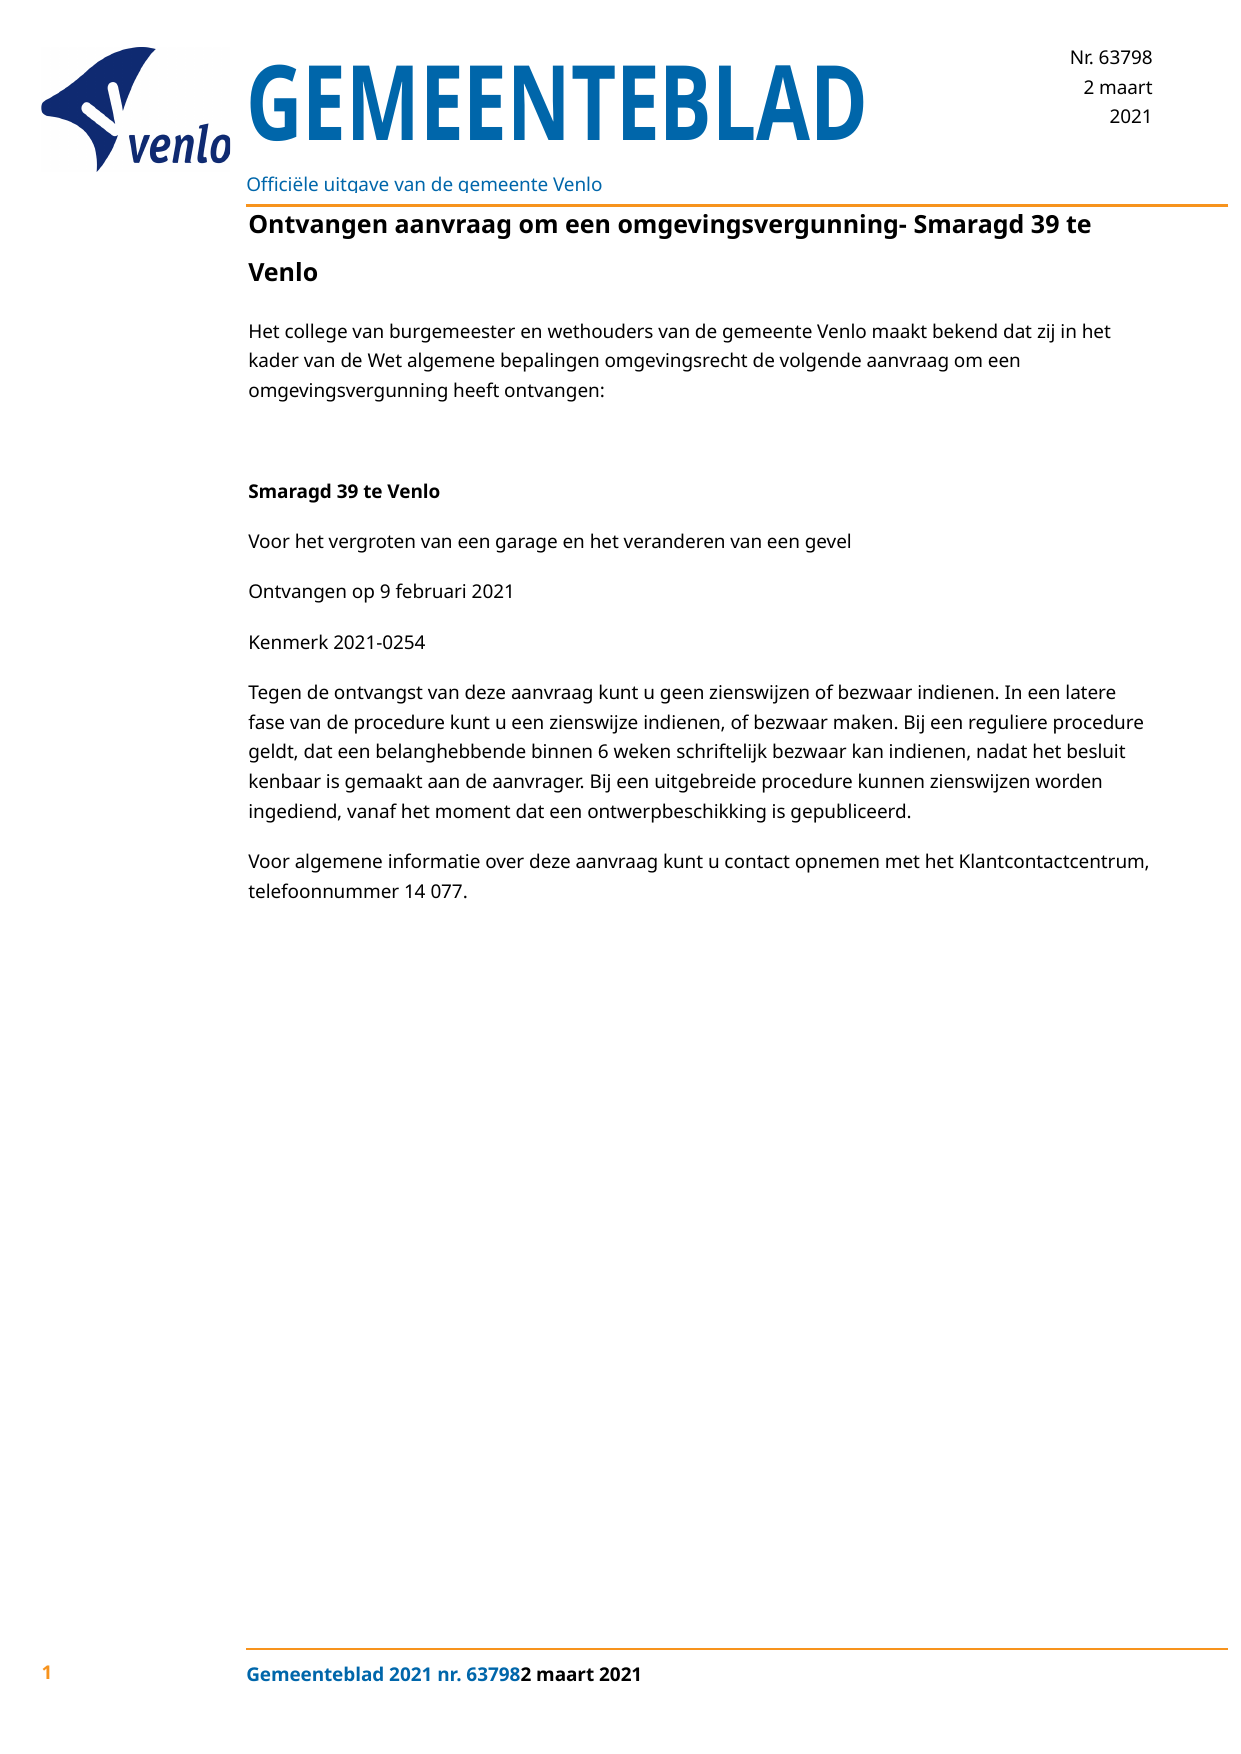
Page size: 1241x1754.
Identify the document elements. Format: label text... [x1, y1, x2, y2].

text Kenmerk 2021-0254 [248, 629, 1152, 655]
picture [41, 47, 231, 172]
text Smaragd 39 te Venlo [248, 478, 1152, 504]
text Het college van burgemeester en wethouders van de gemeente Venlo maakt bekend dat zij in het kader van de Wet algemene bepalingen omgevingsrecht de volgende aanvraag om een omgevingsvergunning heeft ontvangen: [248, 318, 1152, 403]
text Voor het vergroten van een garage en het veranderen van een gevel [248, 528, 1152, 554]
text Tegen de ontvangst van deze aanvraag kunt u geen zienswijzen of bezwaar indienen. In een latere fase van de procedure kunt u een zienswijze indienen, of bezwaar maken. Bij een reguliere procedure geldt, dat een belanghebbende binnen 6 weken schriftelijk bezwaar kan indienen, nadat het besluit kenbaar is gemaakt aan de aanvrager. Bij een uitgebreide procedure kunnen zienswijzen worden ingediend, vanaf het moment dat een ontwerpbeschikking is gepubliceerd. [248, 679, 1152, 824]
text Ontvangen op 9 februari 2021 [248, 579, 1152, 604]
text Voor algemene informatie over deze aanvraag kunt u contact opnemen met het Klantcontactcentrum, telefoonnummer 14 077. [248, 848, 1152, 904]
text Ontvangen aanvraag om een omgevingsvergunning- Smaragd 39 te Venlo [248, 207, 1152, 288]
